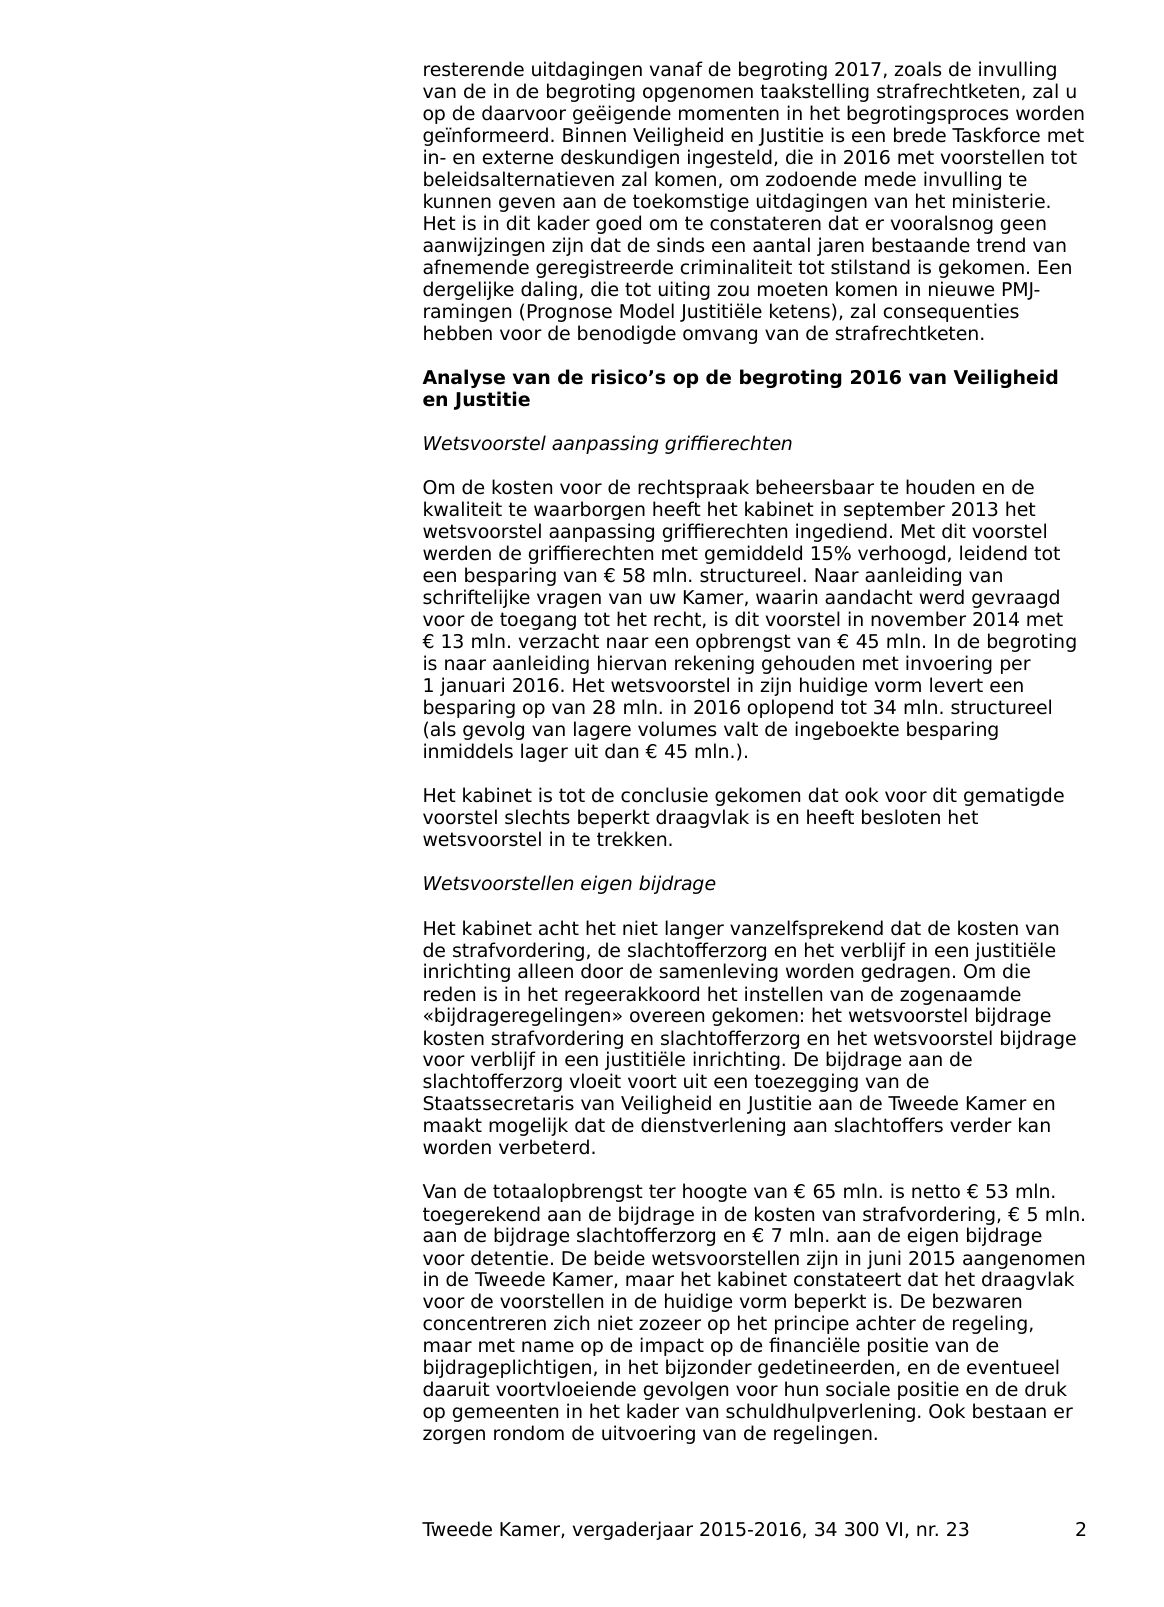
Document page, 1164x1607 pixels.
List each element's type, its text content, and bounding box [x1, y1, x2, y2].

subtitle Wetsvoorstellen eigen bijdrage [422, 873, 1087, 895]
text Om de kosten voor de rechtspraak beheersbaar te houden en de kwaliteit te waarborgen heeft het kabinet in september 2013 het wetsvoorstel aanpassing griffierechten ingediend. Met dit voorstel werden de griffierechten met gemiddeld 15% verhoogd, leidend tot een besparing van € 58 mln. structureel. Naar aanleiding van schriftelijke vragen van uw Kamer, waarin aandacht werd gevraagd voor de toegang tot het recht, is dit voorstel in november 2014 met € 13 mln. verzacht naar een opbrengst van € 45 mln. In de begroting is naar aanleiding hiervan rekening gehouden met invoering per 1 januari 2016. Het wetsvoorstel in zijn huidige vorm levert een besparing op van 28 mln. in 2016 oplopend tot 34 mln. structureel (als gevolg van lagere volumes valt de ingeboekte besparing inmiddels lager uit dan € 45 mln.). [422, 477, 1087, 763]
text Het kabinet is tot de conclusie gekomen dat ook voor dit gematigde voorstel slechts beperkt draagvlak is en heeft besloten het wetsvoorstel in te trekken. [422, 785, 1087, 851]
text Het kabinet acht het niet langer vanzelfsprekend dat de kosten van de strafvordering, de slachtofferzorg en het verblijf in een justitiële inrichting alleen door de samenleving worden gedragen. Om die reden is in het regeerakkoord het instellen van de zogenaamde «bijdrageregelingen» overeen gekomen: het wetsvoorstel bijdrage kosten strafvordering en slachtofferzorg en het wetsvoorstel bijdrage voor verblijf in een justitiële inrichting. De bijdrage aan de slachtofferzorg vloeit voort uit een toezegging van de Staatssecretaris van Veiligheid en Justitie aan de Tweede Kamer en maakt mogelijk dat de dienstverlening aan slachtoffers verder kan worden verbeterd. [422, 917, 1087, 1159]
text Van de totaalopbrengst ter hoogte van € 65 mln. is netto € 53 mln. toegerekend aan de bijdrage in de kosten van strafvordering, € 5 mln. aan de bijdrage slachtofferzorg en € 7 mln. aan de eigen bijdrage voor detentie. De beide wetsvoorstellen zijn in juni 2015 aangenomen in de Tweede Kamer, maar het kabinet constateert dat het draagvlak voor de voorstellen in de huidige vorm beperkt is. De bezwaren concentreren zich niet zozeer op het principe achter de regeling, maar met name op de impact op de financiële positie van de bijdrageplichtigen, in het bijzonder gedetineerden, en de eventueel daaruit voortvloeiende gevolgen voor hun sociale positie en de druk op gemeenten in het kader van schuldhulpverlening. Ook bestaan er zorgen rondom de uitvoering van de regelingen. [422, 1181, 1087, 1445]
subtitle Wetsvoorstel aanpassing griffierechten [422, 433, 1087, 455]
subtitle Analyse van de risico’s op de begroting 2016 van Veiligheid en Justitie [422, 367, 1087, 411]
text resterende uitdagingen vanaf de begroting 2017, zoals de invulling van de in de begroting opgenomen taakstelling strafrechtketen, zal u op de daarvoor geëigende momenten in het begrotingsproces worden geïnformeerd. Binnen Veiligheid en Justitie is een brede Taskforce met in- en externe deskundigen ingesteld, die in 2016 met voorstellen tot beleidsalternatieven zal komen, om zodoende mede invulling te kunnen geven aan de toekomstige uitdagingen van het ministerie. Het is in dit kader goed om te constateren dat er vooralsnog geen aanwijzingen zijn dat de sinds een aantal jaren bestaande trend van afnemende geregistreerde criminaliteit tot stilstand is gekomen. Een dergelijke daling, die tot uiting zou moeten komen in nieuwe PMJ-ramingen (Prognose Model Justitiële ketens), zal consequenties hebben voor de benodigde omvang van de strafrechtketen. [422, 59, 1087, 345]
